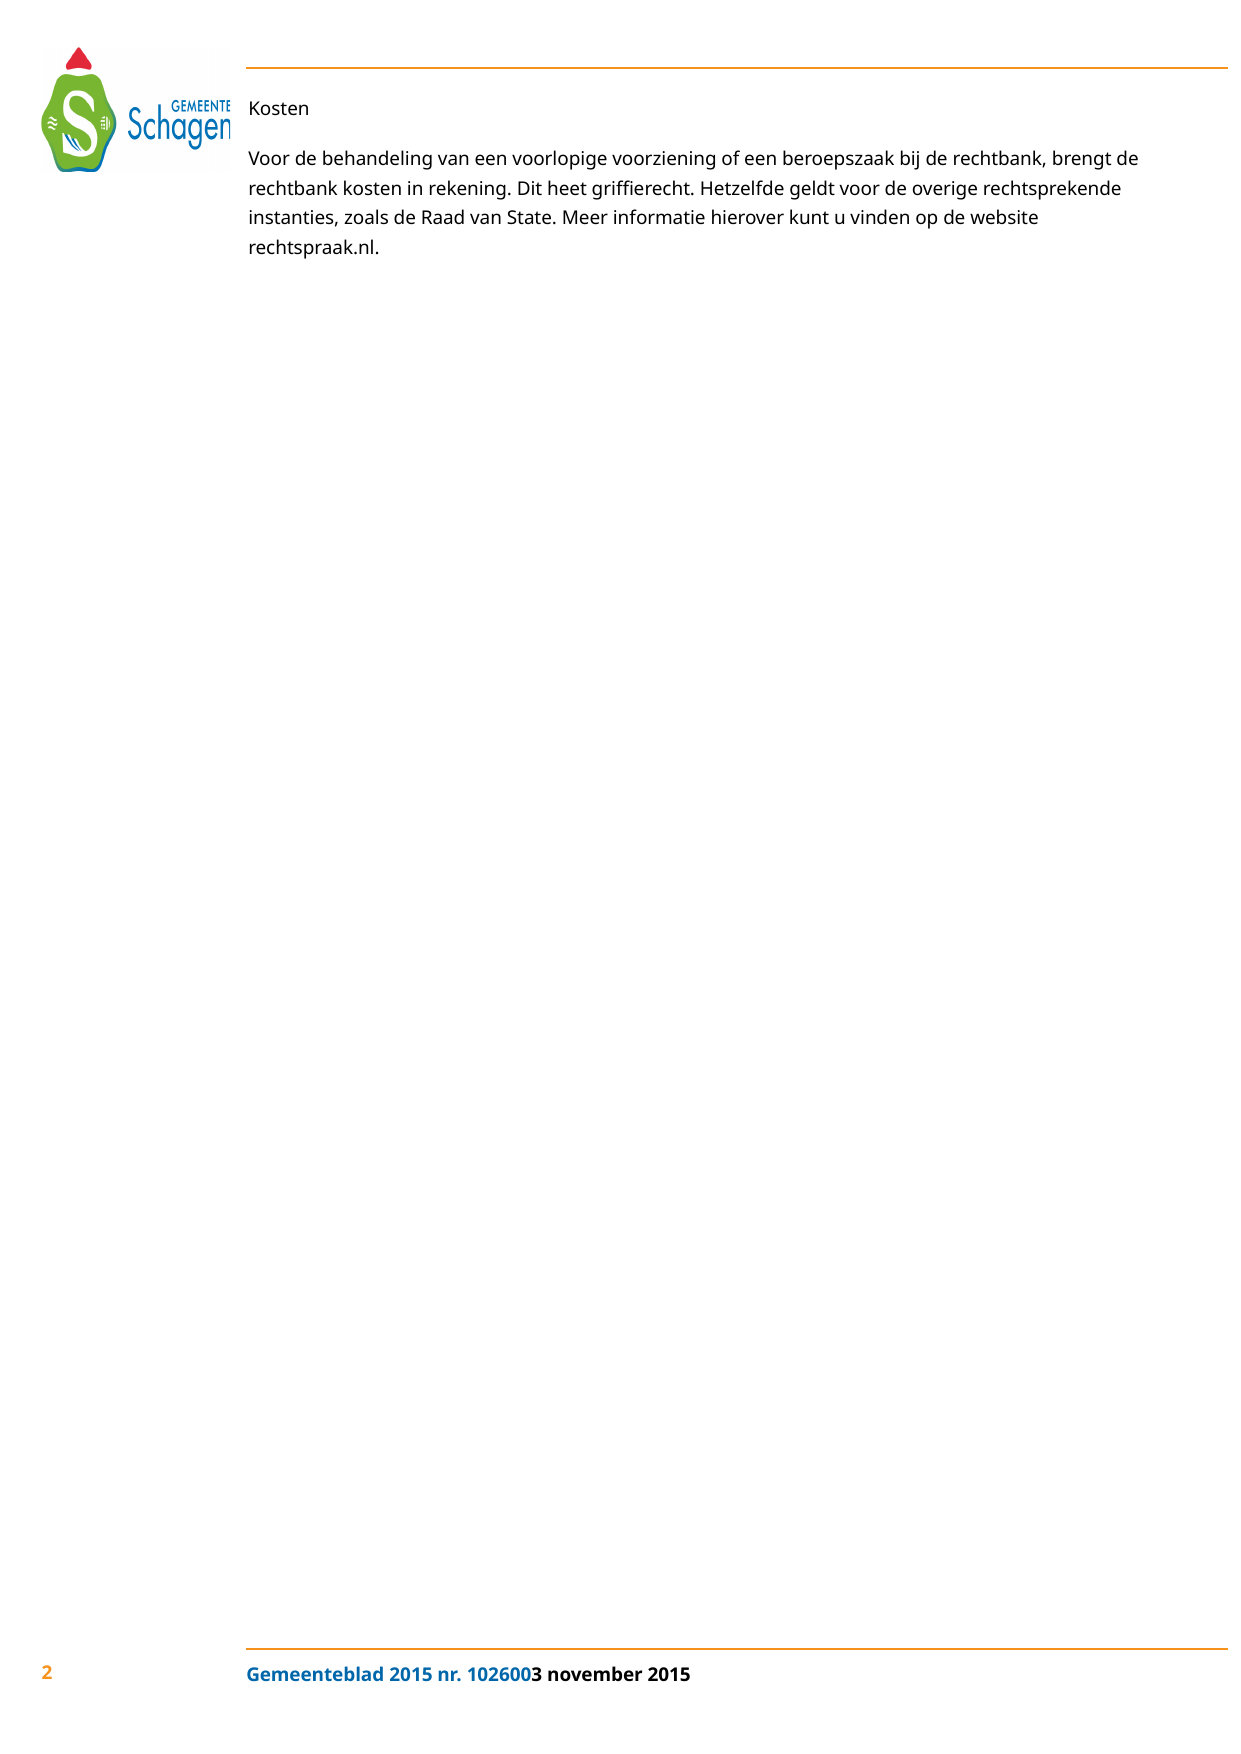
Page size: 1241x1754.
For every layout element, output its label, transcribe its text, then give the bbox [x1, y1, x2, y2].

picture [41, 47, 231, 172]
text Voor de behandeling van een voorlopige voorziening of een beroepszaak bij de rechtbank, brengt de rechtbank kosten in rekening. Dit heet griffierecht. Hetzelfde geldt voor de overige rechtsprekende instanties, zoals de Raad van State. Meer informatie hierover kunt u vinden op de website rechtspraak.nl. [248, 145, 1152, 260]
text Kosten [248, 95, 1152, 121]
